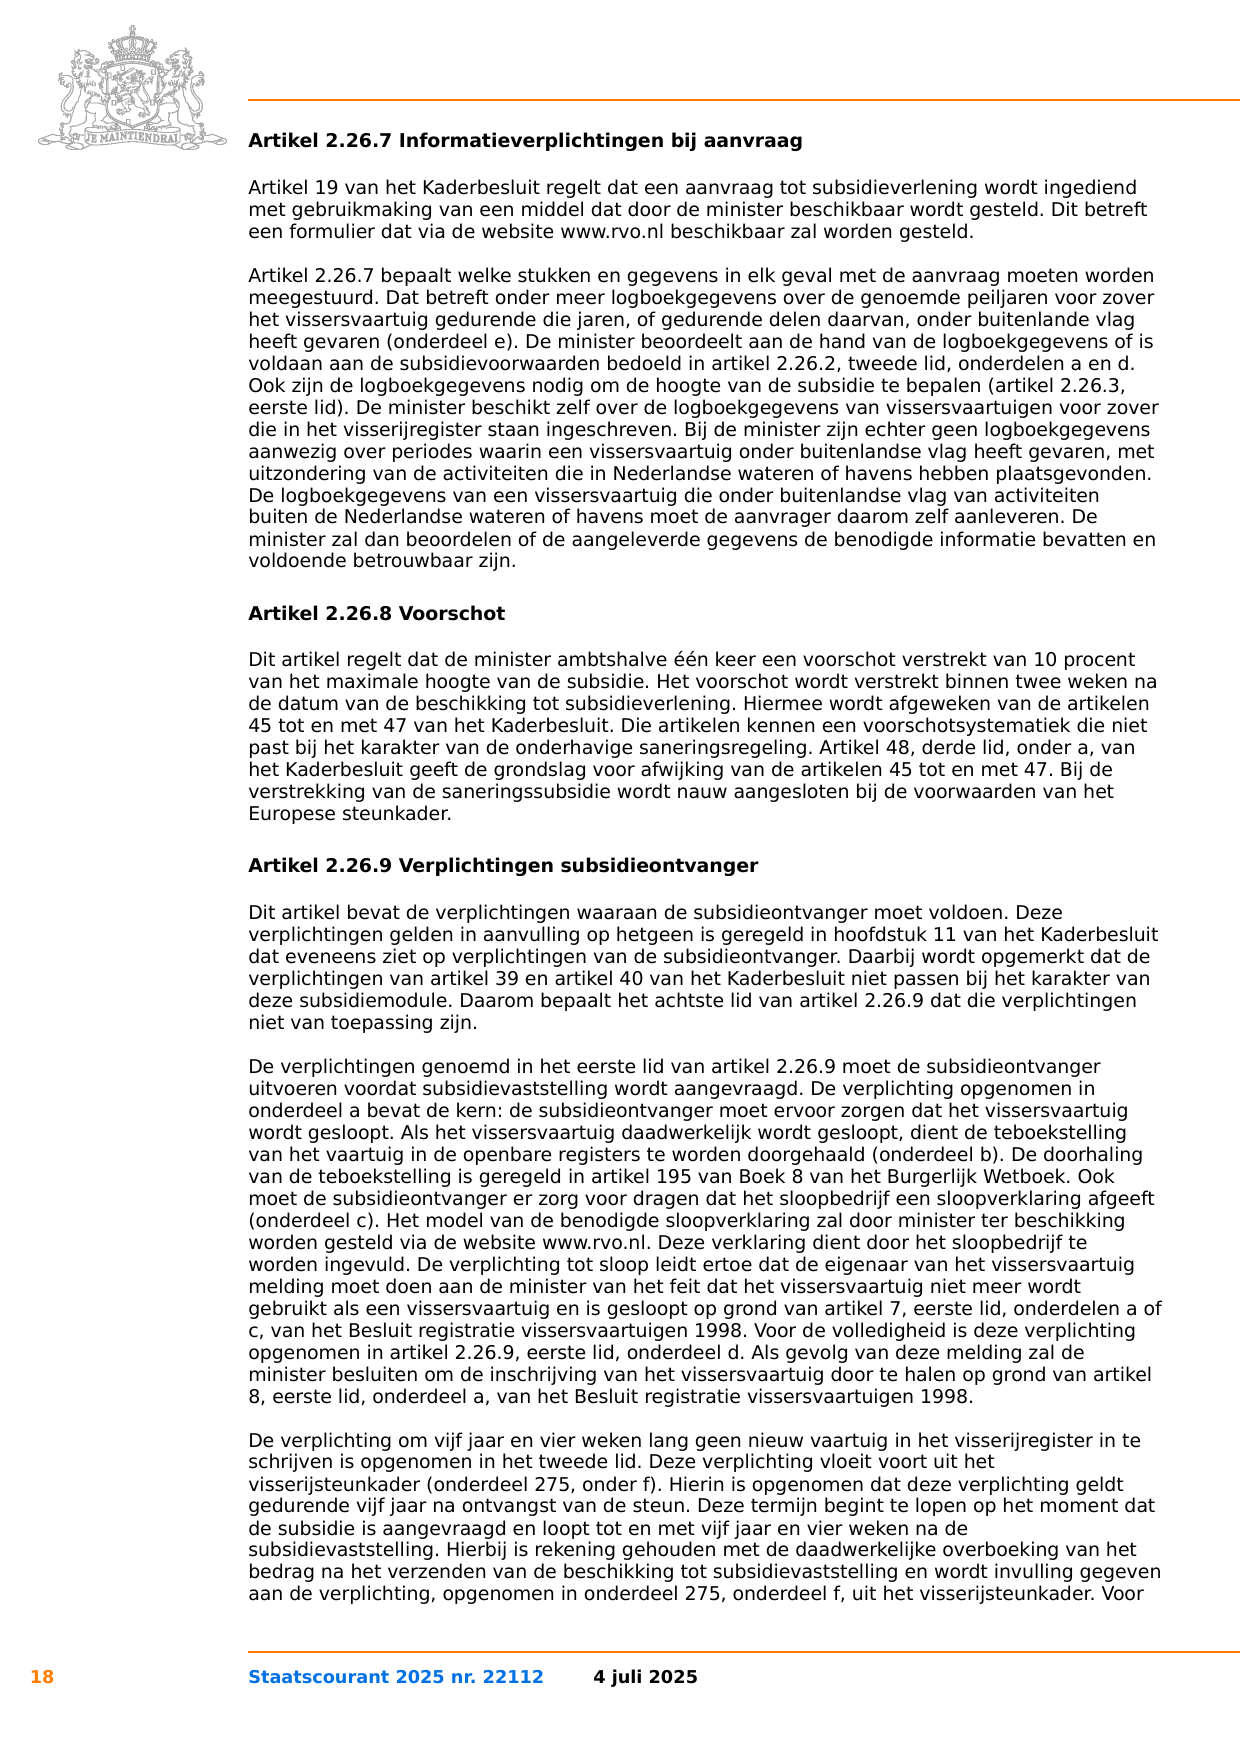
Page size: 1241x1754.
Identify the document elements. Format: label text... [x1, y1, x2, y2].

text De verplichtingen genoemd in het eerste lid van artikel 2.26.9 moet de subsidieontvanger uitvoeren voordat subsidievaststelling wordt aangevraagd. De verplichting opgenomen in onderdeel a bevat de kern: de subsidieontvanger moet ervoor zorgen dat het vissersvaartuig wordt gesloopt. Als het vissersvaartuig daadwerkelijk wordt gesloopt, dient de teboekstelling van het vaartuig in de openbare registers te worden doorgehaald (onderdeel b). De doorhaling van de teboekstelling is geregeld in artikel 195 van Boek 8 van het Burgerlijk Wetboek. Ook moet de subsidieontvanger er zorg voor dragen dat het sloopbedrijf een sloopverklaring afgeeft (onderdeel c). Het model van de benodigde sloopverklaring zal door minister ter beschikking worden gesteld via de website www.rvo.nl. Deze verklaring dient door het sloopbedrijf te worden ingevuld. De verplichting tot sloop leidt ertoe dat de eigenaar van het vissersvaartuig melding moet doen aan de minister van het feit dat het vissersvaartuig niet meer wordt gebruikt als een vissersvaartuig en is gesloopt op grond van artikel 7, eerste lid, onderdelen a of c, van het Besluit registratie vissersvaartuigen 1998. Voor de volledigheid is deze verplichting opgenomen in artikel 2.26.9, eerste lid, onderdeel d. Als gevolg van deze melding zal de minister besluiten om de inschrijving van het vissersvaartuig door te halen op grond van artikel 8, eerste lid, onderdeel a, van het Besluit registratie vissersvaartuigen 1998. [248, 1056, 1163, 1408]
subtitle Artikel 2.26.9 Verplichtingen subsidieontvanger [248, 855, 1163, 877]
text Artikel 19 van het Kaderbesluit regelt dat een aanvraag tot subsidieverlening wordt ingediend met gebruikmaking van een middel dat door de minister beschikbaar wordt gesteld. Dit betreft een formulier dat via de website www.rvo.nl beschikbaar zal worden gesteld. [248, 177, 1163, 243]
subtitle Artikel 2.26.8 Voorschot [248, 602, 1163, 624]
subtitle Artikel 2.26.7 Informatieverplichtingen bij aanvraag [248, 130, 1163, 152]
text Dit artikel regelt dat de minister ambtshalve één keer een voorschot verstrekt van 10 procent van het maximale hoogte van de subsidie. Het voorschot wordt verstrekt binnen twee weken na de datum van de beschikking tot subsidieverlening. Hiermee wordt afgeweken van de artikelen 45 tot en met 47 van het Kaderbesluit. Die artikelen kennen een voorschotsystematiek die niet past bij het karakter van de onderhavige saneringsregeling. Artikel 48, derde lid, onder a, van het Kaderbesluit geeft de grondslag voor afwijking van de artikelen 45 tot en met 47. Bij de verstrekking van de saneringssubsidie wordt nauw aangesloten bij de voorwaarden van het Europese steunkader. [248, 649, 1163, 825]
text Dit artikel bevat de verplichtingen waaraan de subsidieontvanger moet voldoen. Deze verplichtingen gelden in aanvulling op hetgeen is geregeld in hoofdstuk 11 van het Kaderbesluit dat eveneens ziet op verplichtingen van de subsidieontvanger. Daarbij wordt opgemerkt dat de verplichtingen van artikel 39 en artikel 40 van het Kaderbesluit niet passen bij het karakter van deze subsidiemodule. Daarom bepaalt het achtste lid van artikel 2.26.9 dat die verplichtingen niet van toepassing zijn. [248, 902, 1163, 1034]
picture [38, 25, 227, 150]
text De verplichting om vijf jaar en vier weken lang geen nieuw vaartuig in het visserijregister in te schrijven is opgenomen in het tweede lid. Deze verplichting vloeit voort uit het visserijsteunkader (onderdeel 275, onder f). Hierin is opgenomen dat deze verplichting geldt gedurende vijf jaar na ontvangst van de steun. Deze termijn begint te lopen op het moment dat de subsidie is aangevraagd en loopt tot en met vijf jaar en vier weken na de subsidievaststelling. Hierbij is rekening gehouden met de daadwerkelijke overboeking van het bedrag na het verzenden van de beschikking tot subsidievaststelling en wordt invulling gegeven aan de verplichting, opgenomen in onderdeel 275, onderdeel f, uit het visserijsteunkader. Voor [248, 1429, 1163, 1605]
text Artikel 2.26.7 bepaalt welke stukken en gegevens in elk geval met de aanvraag moeten worden meegestuurd. Dat betreft onder meer logboekgegevens over de genoemde peiljaren voor zover het vissersvaartuig gedurende die jaren, of gedurende delen daarvan, onder buitenlande vlag heeft gevaren (onderdeel e). De minister beoordeelt aan de hand van de logboekgegevens of is voldaan aan de subsidievoorwaarden bedoeld in artikel 2.26.2, tweede lid, onderdelen a en d. Ook zijn de logboekgegevens nodig om de hoogte van de subsidie te bepalen (artikel 2.26.3, eerste lid). De minister beschikt zelf over de logboekgegevens van vissersvaartuigen voor zover die in het visserijregister staan ingeschreven. Bij de minister zijn echter geen logboekgegevens aanwezig over periodes waarin een vissersvaartuig onder buitenlandse vlag heeft gevaren, met uitzondering van de activiteiten die in Nederlandse wateren of havens hebben plaatsgevonden. De logboekgegevens van een vissersvaartuig die onder buitenlandse vlag van activiteiten buiten de Nederlandse wateren of havens moet de aanvrager daarom zelf aanleveren. De minister zal dan beoordelen of de aangeleverde gegevens de benodigde informatie bevatten en voldoende betrouwbaar zijn. [248, 265, 1163, 572]
